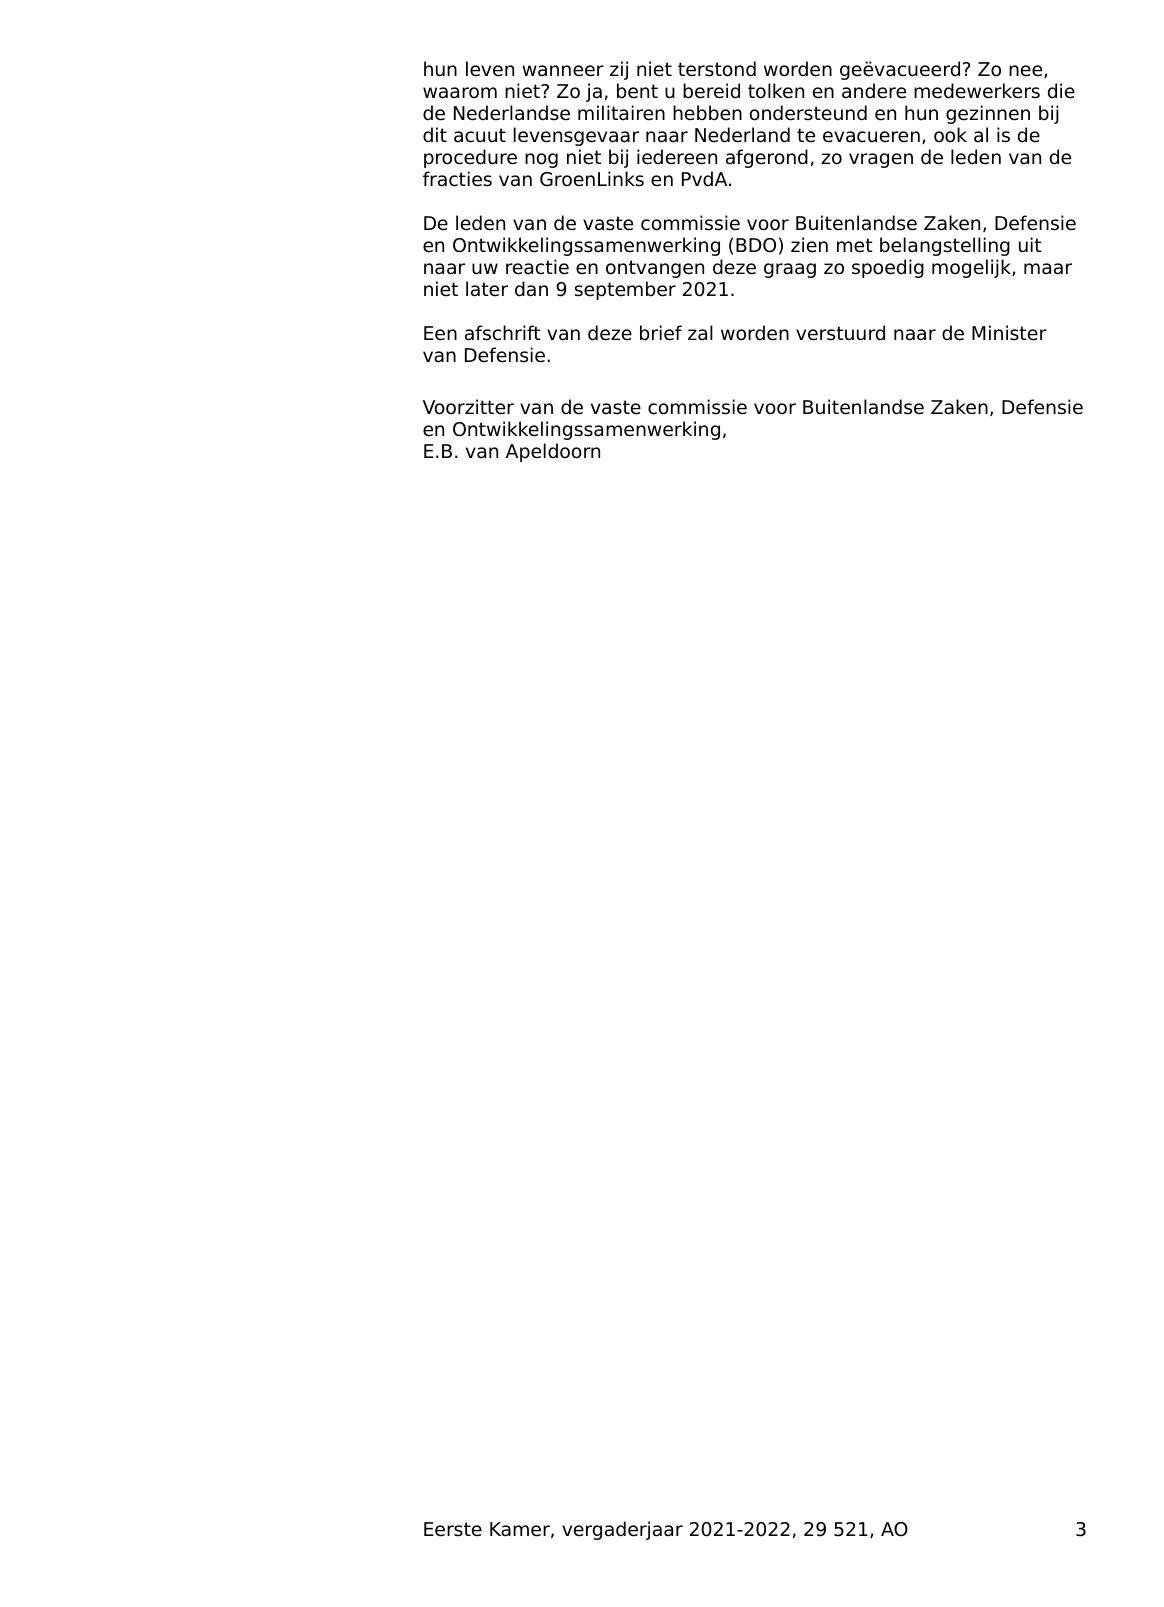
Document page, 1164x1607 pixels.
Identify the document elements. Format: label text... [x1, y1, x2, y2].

text De leden van de vaste commissie voor Buitenlandse Zaken, Defensie en Ontwikkelingssamenwerking (BDO) zien met belangstelling uit naar uw reactie en ontvangen deze graag zo spoedig mogelijk, maar niet later dan 9 september 2021. [422, 213, 1087, 301]
text hun leven wanneer zij niet terstond worden geëvacueerd? Zo nee, waarom niet? Zo ja, bent u bereid tolken en andere medewerkers die de Nederlandse militairen hebben ondersteund en hun gezinnen bij dit acuut levensgevaar naar Nederland te evacueren, ook al is de procedure nog niet bij iedereen afgerond, zo vragen de leden van de fracties van GroenLinks en PvdA. [422, 59, 1087, 191]
text Voorzitter van de vaste commissie voor Buitenlandse Zaken, Defensie en Ontwikkelingssamenwerking, E.B. van Apeldoorn [422, 397, 1087, 463]
text Een afschrift van deze brief zal worden verstuurd naar de Minister van Defensie. [422, 323, 1087, 367]
